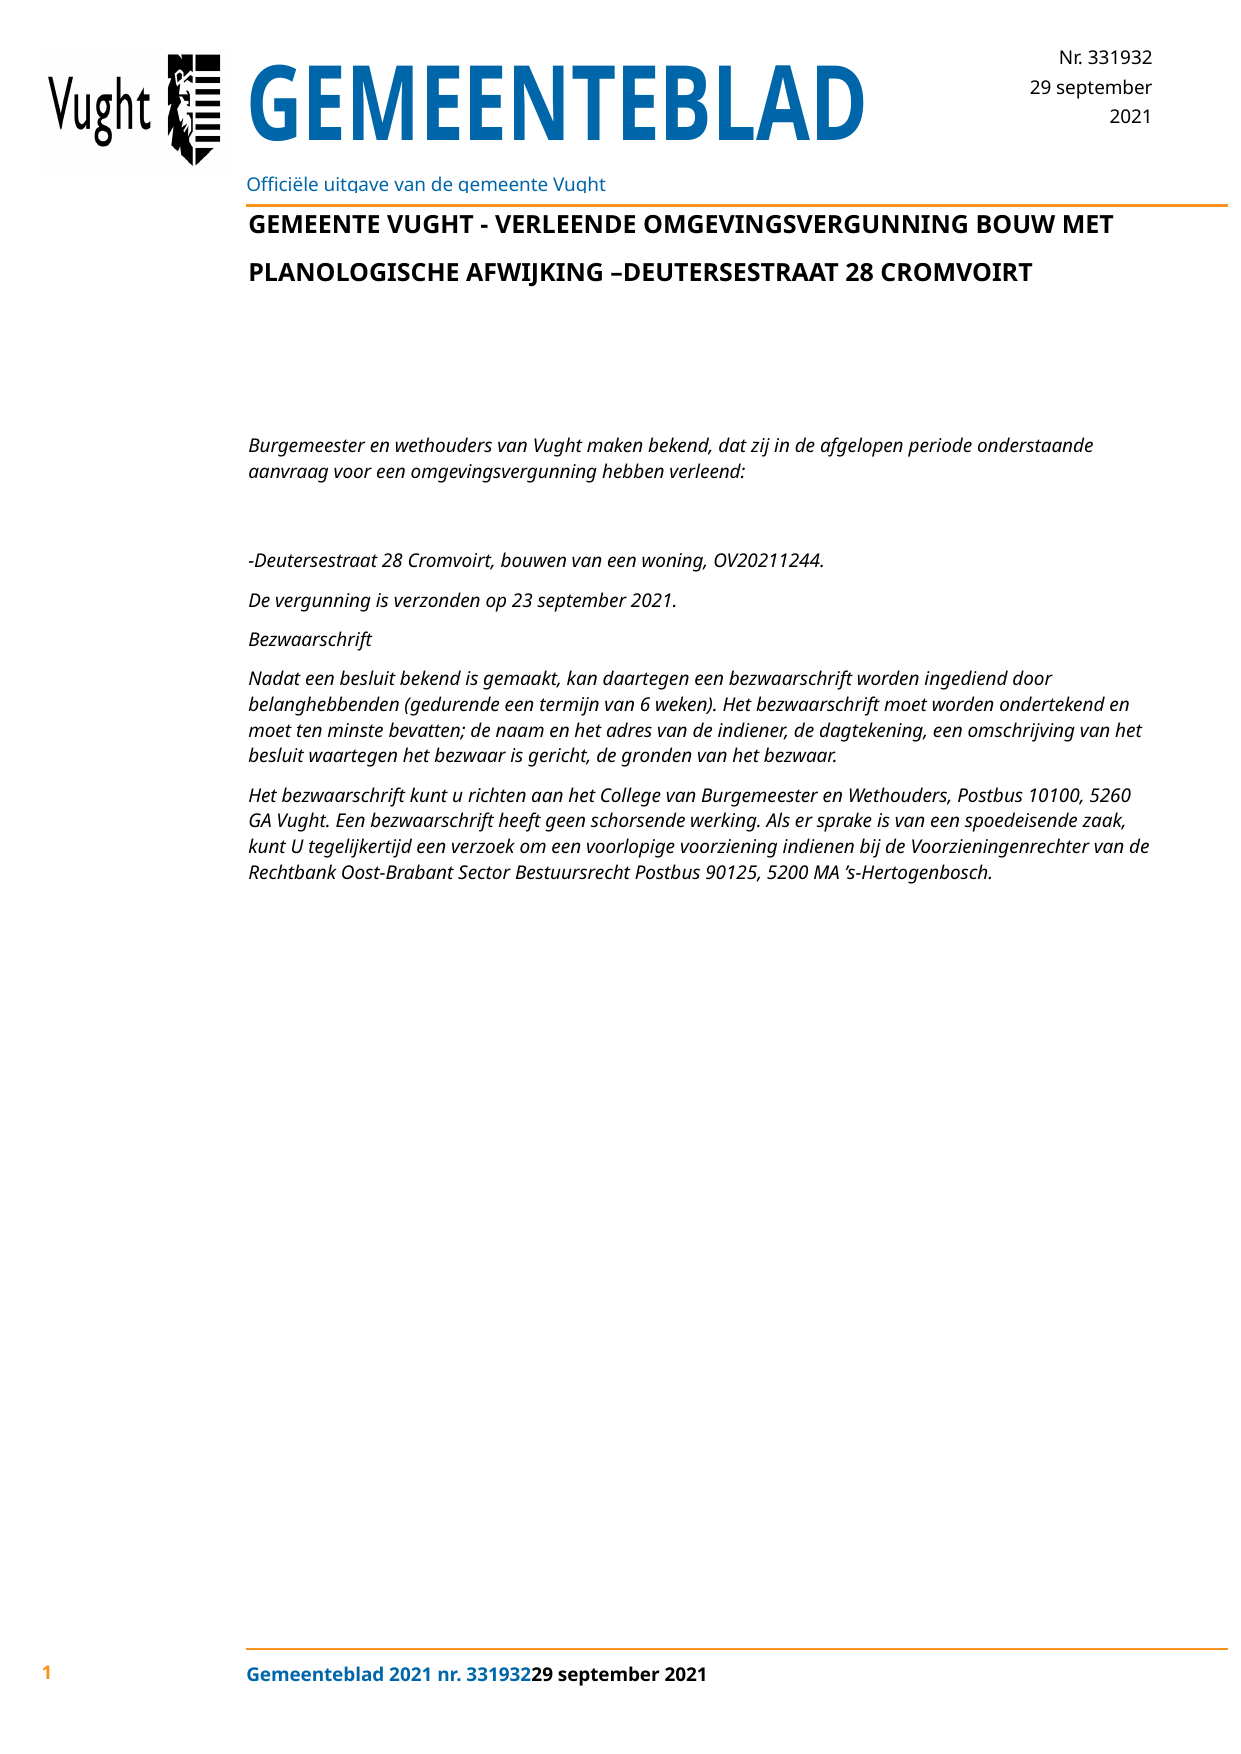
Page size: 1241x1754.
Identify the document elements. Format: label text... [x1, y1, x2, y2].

text Burgemeester en wethouders van Vught maken bekend, dat zij in de afgelopen periode onderstaande aanvraag voor een omgevingsvergunning hebben verleend: [248, 432, 1152, 484]
text -Deutersestraat 28 Cromvoirt, bouwen van een woning, OV20211244. [248, 548, 1152, 573]
text De vergunning is verzonden op 23 september 2021. [248, 587, 1152, 613]
picture [41, 47, 231, 172]
text Bezwaarschrift [248, 626, 1152, 652]
text GEMEENTE VUGHT - VERLEENDE OMGEVINGSVERGUNNING BOUW MET PLANOLOGISCHE AFWIJKING –DEUTERSESTRAAT 28 CROMVOIRT [248, 207, 1152, 288]
text Nadat een besluit bekend is gemaakt, kan daartegen een bezwaarschrift worden ingediend door belanghebbenden (gedurende een termijn van 6 weken). Het bezwaarschrift moet worden ondertekend en moet ten minste bevatten; de naam en het adres van de indiener, de dagtekening, een omschrijving van het besluit waartegen het bezwaar is gericht, de gronden van het bezwaar. [248, 666, 1152, 768]
text Het bezwaarschrift kunt u richten aan het College van Burgemeester en Wethouders, Postbus 10100, 5260 GA Vught. Een bezwaarschrift heeft geen schorsende werking. Als er sprake is van een spoedeisende zaak, kunt U tegelijkertijd een verzoek om een voorlopige voorziening indienen bij de Voorzieningenrechter van de Rechtbank Oost-Brabant Sector Bestuursrecht Postbus 90125, 5200 MA ’s-Hertogenbosch. [248, 782, 1152, 885]
